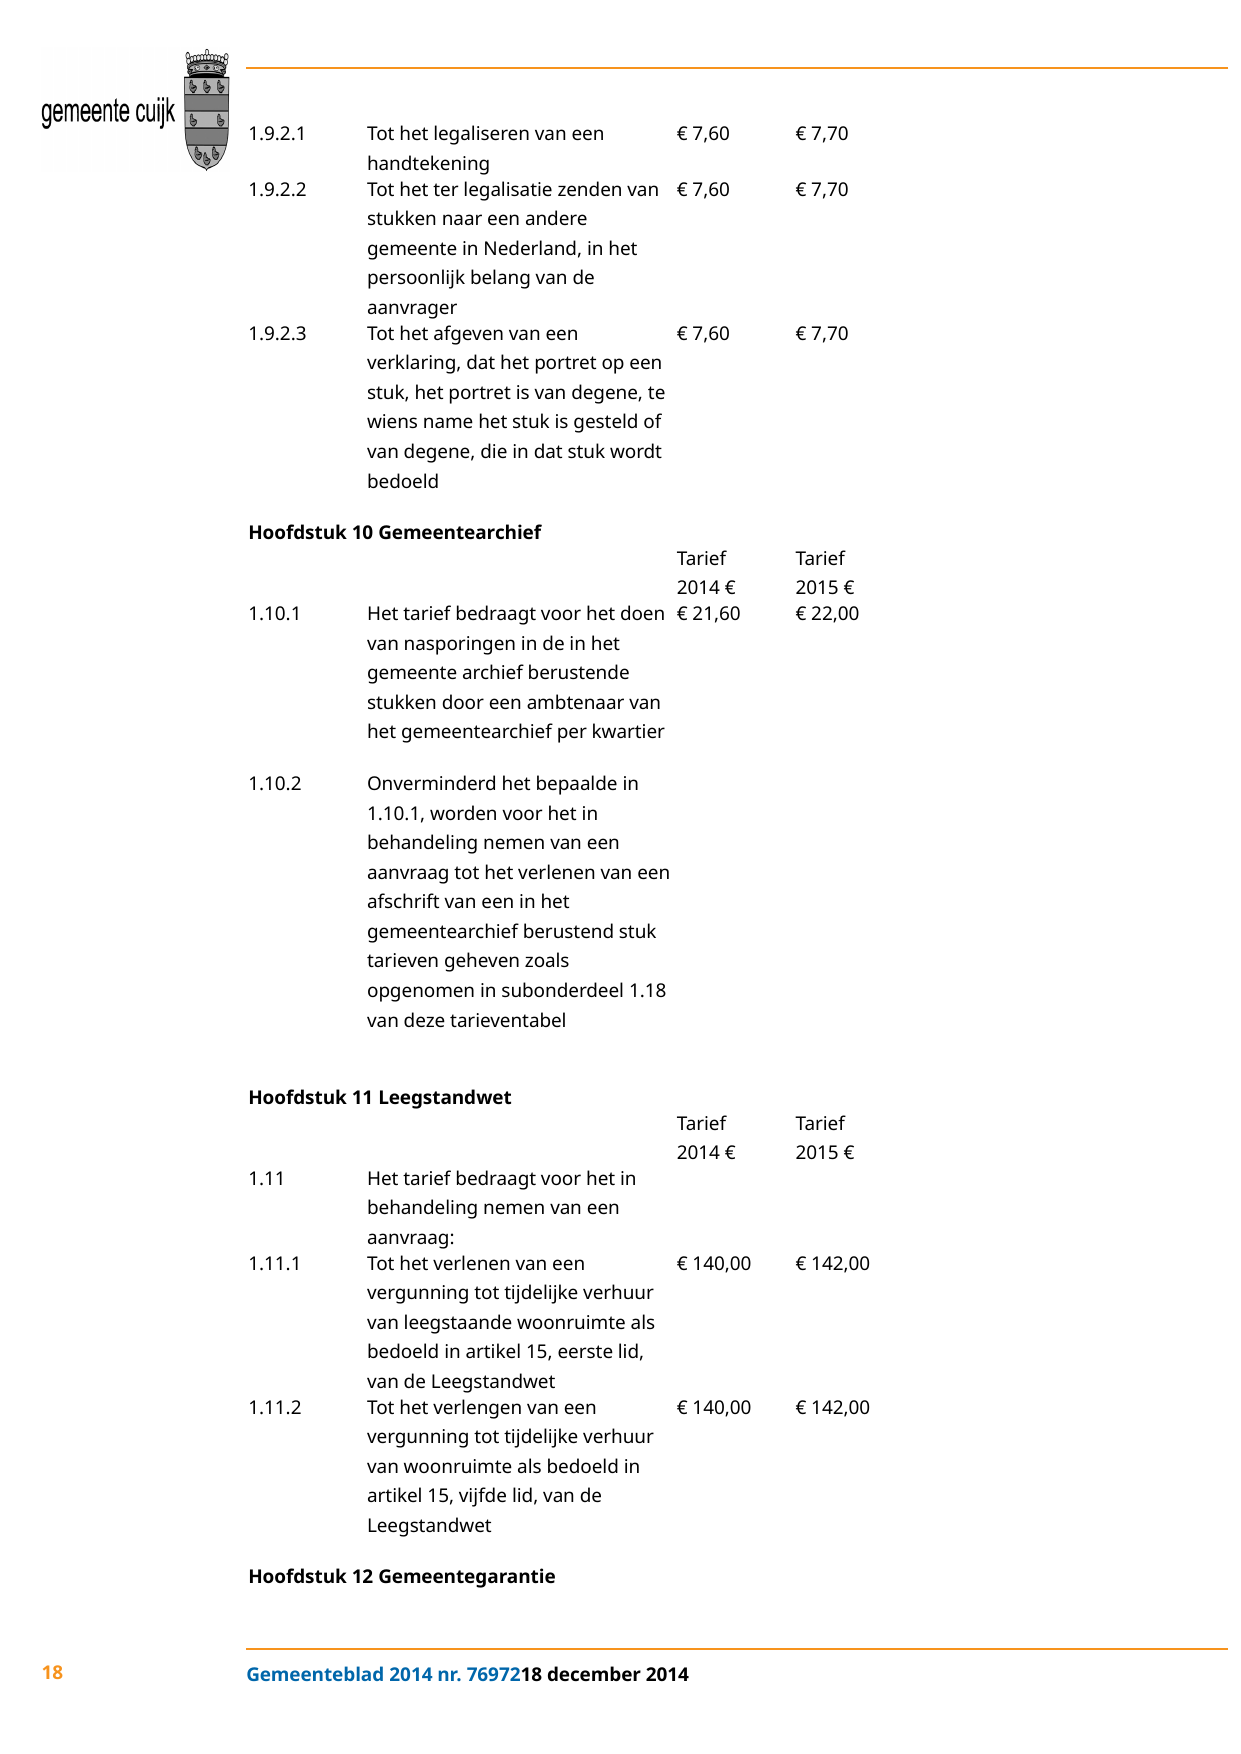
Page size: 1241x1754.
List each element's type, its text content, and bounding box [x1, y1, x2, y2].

table_cell 1.11 [248, 1165, 367, 1250]
table_cell [914, 494, 1033, 519]
table_cell € 142,00 [795, 1394, 914, 1538]
table_cell [677, 1084, 795, 1110]
table_cell € 140,00 [677, 1394, 795, 1538]
table_cell [677, 95, 795, 121]
table_cell [795, 1084, 914, 1110]
table_cell € 22,00 [795, 600, 914, 744]
table_cell [795, 1564, 914, 1589]
table_cell € 21,60 [677, 600, 795, 744]
table_cell [1033, 1033, 1152, 1058]
table_cell [1033, 494, 1152, 519]
table_cell [1033, 770, 1152, 1032]
table_cell [795, 744, 914, 770]
table_cell [795, 1538, 914, 1564]
picture [41, 47, 231, 172]
table_cell € 7,70 [795, 176, 914, 320]
table_cell [1033, 1538, 1152, 1564]
table_cell Tarief 2014 € [677, 1110, 795, 1165]
table_cell € 7,70 [795, 121, 914, 176]
table_cell [1033, 545, 1152, 600]
table_cell [795, 1058, 914, 1084]
table_cell [677, 1165, 795, 1250]
table_cell Hoofdstuk 10 Gemeentearchief [248, 519, 677, 545]
table_cell [248, 545, 367, 600]
table_cell 1.9.2.2 [248, 176, 367, 320]
table_cell [1033, 1394, 1152, 1538]
table_cell [795, 494, 914, 519]
table_cell [914, 95, 1033, 121]
table_cell [367, 1033, 677, 1058]
table_cell [248, 1033, 367, 1058]
table_cell [795, 770, 914, 1032]
table_cell [914, 744, 1033, 770]
table_cell [677, 519, 795, 545]
table_cell [914, 1394, 1033, 1538]
table_cell [248, 744, 367, 770]
table_cell [795, 519, 914, 545]
table_cell [248, 494, 367, 519]
table_cell [914, 1165, 1033, 1250]
table_cell [1033, 1084, 1152, 1110]
table_cell € 140,00 [677, 1250, 795, 1394]
table_cell [1033, 95, 1152, 121]
table_cell [367, 95, 677, 121]
table_cell [914, 545, 1033, 600]
table_cell [795, 95, 914, 121]
table_cell € 7,70 [795, 320, 914, 493]
table_cell [914, 121, 1033, 176]
table_cell [248, 1110, 367, 1165]
table_cell Hoofdstuk 12 Gemeentegarantie [248, 1564, 677, 1589]
table_cell [677, 744, 795, 770]
table_cell 1.9.2.1 [248, 121, 367, 176]
table_cell [795, 1165, 914, 1250]
table_cell [1033, 1250, 1152, 1394]
table_cell [367, 1058, 677, 1084]
table_cell [914, 1058, 1033, 1084]
table_cell [1033, 519, 1152, 545]
table_cell [677, 494, 795, 519]
table_cell Tot het verlengen van een vergunning tot tijdelijke verhuur van woonruimte als bedoeld in artikel 15, vijfde lid, van de Leegstandwet [367, 1394, 677, 1538]
table_cell [914, 519, 1033, 545]
table_cell [677, 770, 795, 1032]
table_cell [248, 1538, 367, 1564]
table_cell [795, 1033, 914, 1058]
table_cell € 7,60 [677, 320, 795, 493]
table_cell 1.10.1 [248, 600, 367, 744]
table_cell Tot het ter legalisatie zenden van stukken naar een andere gemeente in Nederland, in het persoonlijk belang van de aanvrager [367, 176, 677, 320]
table_cell [1033, 744, 1152, 770]
table_cell Tarief 2015 € [795, 1110, 914, 1165]
table_cell [914, 1110, 1033, 1165]
table_cell [248, 1058, 367, 1084]
table_cell Tot het verlenen van een vergunning tot tijdelijke verhuur van leegstaande woonruimte als bedoeld in artikel 15, eerste lid, van de Leegstandwet [367, 1250, 677, 1394]
table_cell [677, 1033, 795, 1058]
table_cell € 7,60 [677, 176, 795, 320]
table_cell Tarief 2014 € [677, 545, 795, 600]
table_cell Het tarief bedraagt voor het in behandeling nemen van een aanvraag: [367, 1165, 677, 1250]
table_cell [1033, 121, 1152, 176]
table_cell [914, 176, 1033, 320]
table_cell [914, 770, 1033, 1032]
table_cell [1033, 176, 1152, 320]
table_cell [677, 1564, 795, 1589]
table_cell Hoofdstuk 11 Leegstandwet [248, 1084, 677, 1110]
table_cell [248, 95, 367, 121]
table_cell [914, 320, 1033, 493]
table_cell Tot het afgeven van een verklaring, dat het portret op een stuk, het portret is van degene, te wiens name het stuk is gesteld of van degene, die in dat stuk wordt bedoeld [367, 320, 677, 493]
table_cell [367, 545, 677, 600]
table_cell € 142,00 [795, 1250, 914, 1394]
table_cell [914, 1538, 1033, 1564]
table_cell 1.9.2.3 [248, 320, 367, 493]
table_cell [1033, 1564, 1152, 1589]
table_cell [1033, 320, 1152, 493]
table_cell [677, 1538, 795, 1564]
table_cell 1.11.1 [248, 1250, 367, 1394]
table_cell Onverminderd het bepaalde in 1.10.1, worden voor het in behandeling nemen van een aanvraag tot het verlenen van een afschrift van een in het gemeentearchief berustend stuk tarieven geheven zoals opgenomen in subonderdeel 1.18 van deze tarieventabel [367, 770, 677, 1032]
table_cell [367, 1110, 677, 1165]
table_cell [367, 744, 677, 770]
table_cell [914, 1084, 1033, 1110]
table_cell [367, 1538, 677, 1564]
table_cell [1033, 1110, 1152, 1165]
table_cell [677, 1058, 795, 1084]
table_cell [367, 494, 677, 519]
table_cell [1033, 600, 1152, 744]
table_cell Tarief 2015 € [795, 545, 914, 600]
table_cell [914, 1033, 1033, 1058]
table_cell [914, 1250, 1033, 1394]
table_cell 1.11.2 [248, 1394, 367, 1538]
table_cell € 7,60 [677, 121, 795, 176]
table_cell [1033, 1165, 1152, 1250]
table_cell Tot het legaliseren van een handtekening [367, 121, 677, 176]
table_cell [1033, 1058, 1152, 1084]
table_cell [914, 1564, 1033, 1589]
table_cell Het tarief bedraagt voor het doen van nasporingen in de in het gemeente archief berustende stukken door een ambtenaar van het gemeentearchief per kwartier [367, 600, 677, 744]
table_cell 1.10.2 [248, 770, 367, 1032]
table_cell [914, 600, 1033, 744]
